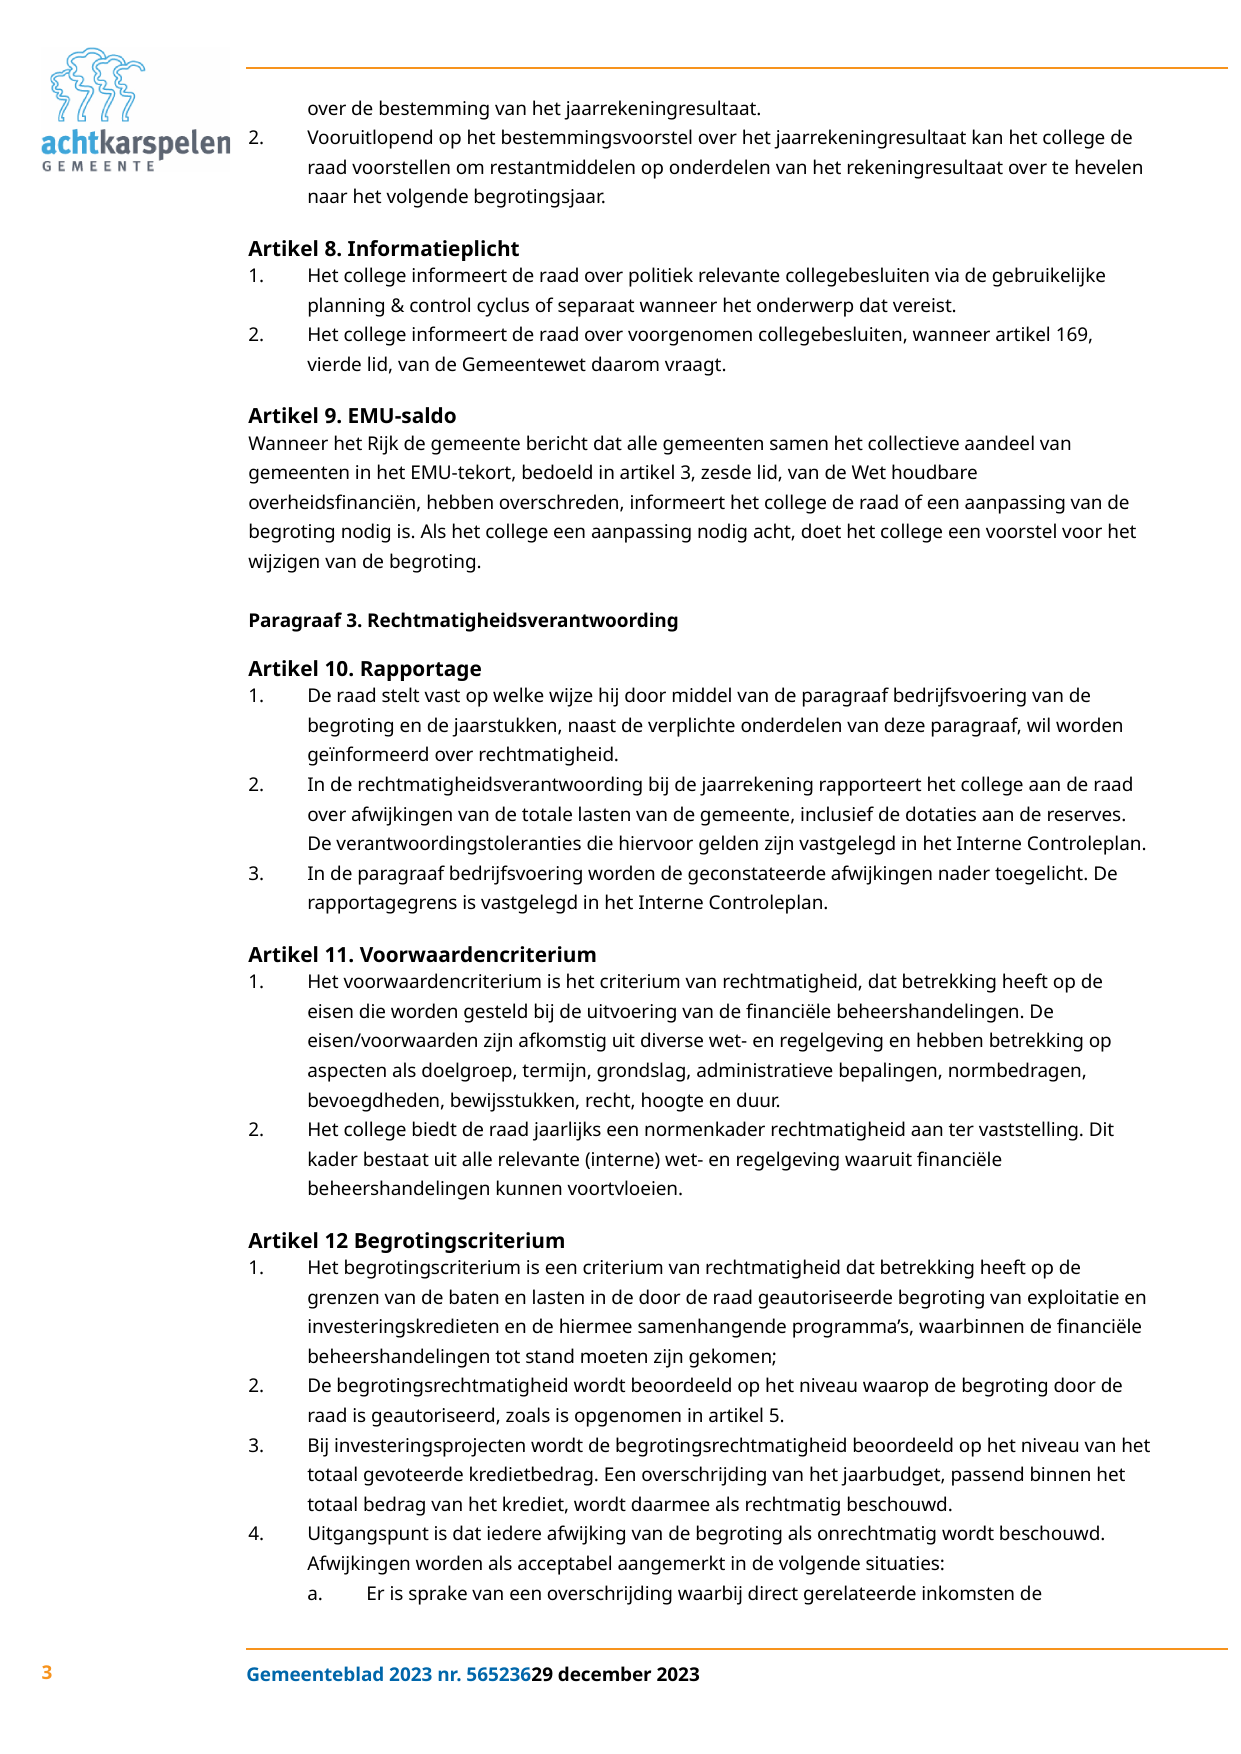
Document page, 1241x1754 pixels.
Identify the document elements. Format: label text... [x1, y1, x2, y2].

list Uitgangspunt is dat iedere afwijking van de begroting als onrechtmatig wordt beschouwd. Afwijkingen worden als acceptabel aangemerkt in de volgende situaties: [248, 1521, 1152, 1576]
list Bij investeringsprojecten wordt de begrotingsrechtmatigheid beoordeeld op het niveau van het totaal gevoteerde kredietbedrag. Een overschrijding van het jaarbudget, passend binnen het totaal bedrag van het krediet, wordt daarmee als rechtmatig beschouwd. [248, 1432, 1152, 1517]
list In de paragraaf bedrijfsvoering worden de geconstateerde afwijkingen nader toegelicht. De rapportagegrens is vastgelegd in het Interne Controleplan. [248, 860, 1152, 915]
list In de rechtmatigheidsverantwoording bij de jaarrekening rapporteert het college aan de raad over afwijkingen van de totale lasten van de gemeente, inclusief de dotaties aan de reserves. [248, 771, 1152, 827]
picture [41, 47, 231, 172]
list Het college informeert de raad over voorgenomen collegebesluiten, wanneer artikel 169, vierde lid, van de Gemeentewet daarom vraagt. [248, 322, 1152, 377]
text Artikel 12 Begrotingscriterium [248, 1226, 1152, 1254]
text Artikel 9. EMU-saldo [248, 402, 1152, 430]
list De raad stelt vast op welke wijze hij door middel van de paragraaf bedrijfsvoering van de begroting en de jaarstukken, naast de verplichte onderdelen van deze paragraaf, wil worden geïnformeerd over rechtmatigheid. [248, 682, 1152, 767]
list Vooruitlopend op het bestemmingsvoorstel over het jaarrekeningresultaat kan het college de raad voorstellen om restantmiddelen op onderdelen van het rekeningresultaat over te hevelen naar het volgende begrotingsjaar. [248, 124, 1152, 209]
list De begrotingsrechtmatigheid wordt beoordeeld op het niveau waarop de begroting door de raad is geautoriseerd, zoals is opgenomen in artikel 5. [248, 1373, 1152, 1428]
list over de bestemming van het jaarrekeningresultaat. [248, 95, 1152, 121]
text Wanneer het Rijk de gemeente bericht dat alle gemeenten samen het collectieve aandeel van gemeenten in het EMU-tekort, bedoeld in artikel 3, zesde lid, van de Wet houdbare overheidsfinanciën, hebben overschreden, informeert het college de raad of een aanpassing van de begroting nodig is. Als het college een aanpassing nodig acht, doet het college een voorstel voor het wijzigen van de begroting. [248, 430, 1152, 574]
list Het voorwaardencriterium is het criterium van rechtmatigheid, dat betrekking heeft op de eisen die worden gesteld bij de uitvoering van de financiële beheershandelingen. De eisen/voorwaarden zijn afkomstig uit diverse wet- en regelgeving en hebben betrekking op aspecten als doelgroep, termijn, grondslag, administratieve bepalingen, normbedragen, bevoegdheden, bewijsstukken, recht, hoogte en duur. [248, 968, 1152, 1112]
text Artikel 11. Voorwaardencriterium [248, 940, 1152, 968]
list Het college biedt de raad jaarlijks een normenkader rechtmatigheid aan ter vaststelling. Dit kader bestaat uit alle relevante (interne) wet- en regelgeving waaruit financiële beheershandelingen kunnen voortvloeien. [248, 1116, 1152, 1201]
text Artikel 10. Rapportage [248, 654, 1152, 682]
list De verantwoordingstoleranties die hiervoor gelden zijn vastgelegd in het Interne Controleplan. [248, 830, 1152, 856]
list Het begrotingscriterium is een criterium van rechtmatigheid dat betrekking heeft op de grenzen van de baten en lasten in de door de raad geautoriseerde begroting van exploitatie en investeringskredieten en de hiermee samenhangende programma’s, waarbinnen de financiële beheershandelingen tot stand moeten zijn gekomen; [248, 1254, 1152, 1369]
list Er is sprake van een overschrijding waarbij direct gerelateerde inkomsten de [307, 1580, 1152, 1606]
text Artikel 8. Informatieplicht [248, 234, 1152, 262]
text Paragraaf 3. Rechtmatigheidsverantwoording [248, 607, 1152, 633]
list Het college informeert de raad over politiek relevante collegebesluiten via de gebruikelijke planning & control cyclus of separaat wanneer het onderwerp dat vereist. [248, 262, 1152, 318]
